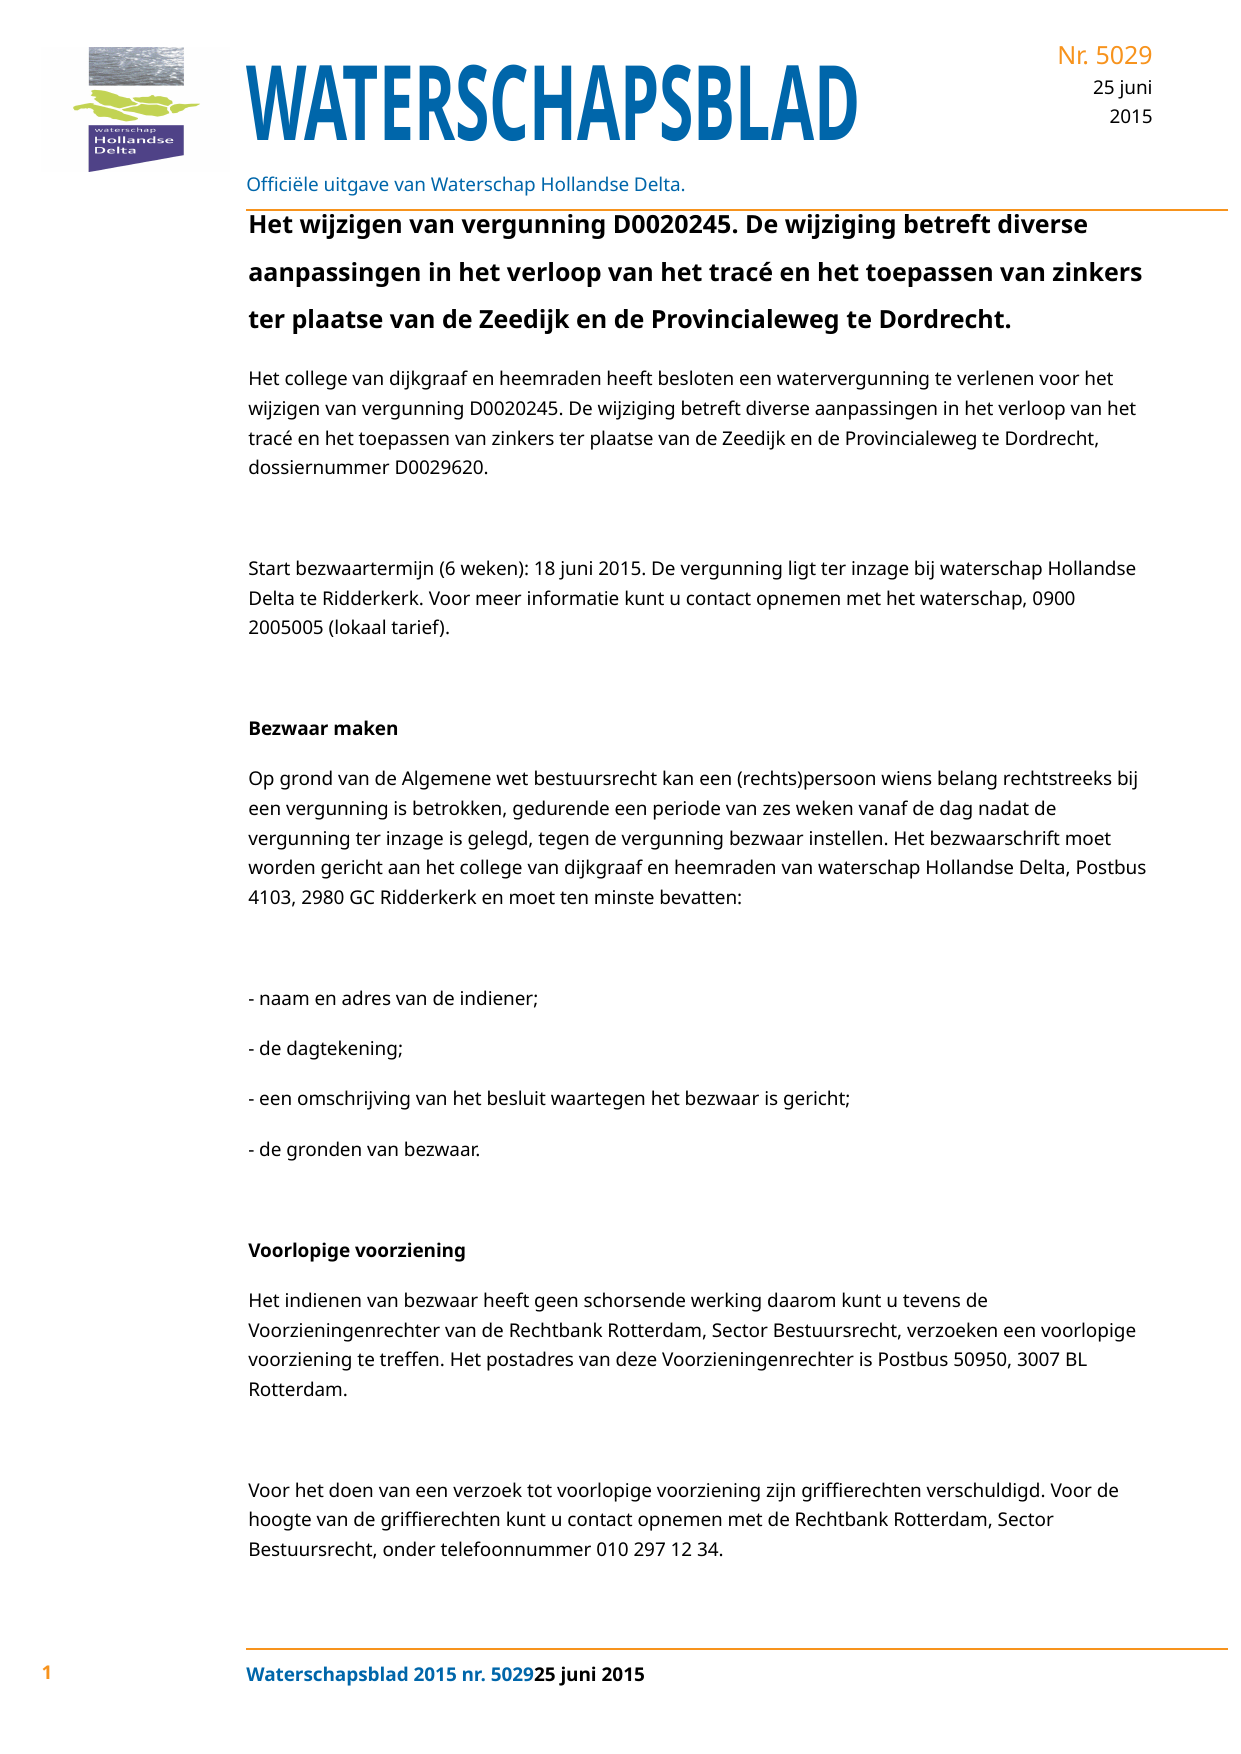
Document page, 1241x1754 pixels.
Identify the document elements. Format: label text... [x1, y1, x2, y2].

text - naam en adres van de indiener; [248, 985, 1152, 1010]
text Bezwaar maken [248, 715, 1152, 741]
text Start bezwaartermijn (6 weken): 18 juni 2015. De vergunning ligt ter inzage bij waterschap Hollandse Delta te Ridderkerk. Voor meer informatie kunt u contact opnemen met het waterschap, 0900 2005005 (lokaal tarief). [248, 555, 1152, 640]
picture [41, 47, 231, 172]
text - de gronden van bezwaar. [248, 1136, 1152, 1162]
text Voorlopige voorziening [248, 1237, 1152, 1262]
text Het indienen van bezwaar heeft geen schorsende werking daarom kunt u tevens de Voorzieningenrechter van de Rechtbank Rotterdam, Sector Bestuursrecht, verzoeken een voorlopige voorziening te treffen. Het postadres van deze Voorzieningenrechter is Postbus 50950, 3007 BL Rotterdam. [248, 1287, 1152, 1402]
text - de dagtekening; [248, 1035, 1152, 1061]
text Het college van dijkgraaf en heemraden heeft besloten een watervergunning te verlenen voor het wijzigen van vergunning D0020245. De wijziging betreft diverse aanpassingen in het verloop van het tracé en het toepassen van zinkers ter plaatse van de Zeedijk en de Provincialeweg te Dordrecht, dossiernummer D0029620. [248, 366, 1152, 480]
text Op grond van de Algemene wet bestuursrecht kan een (rechts)persoon wiens belang rechtstreeks bij een vergunning is betrokken, gedurende een periode van zes weken vanaf de dag nadat de vergunning ter inzage is gelegd, tegen de vergunning bezwaar instellen. Het bezwaarschrift moet worden gericht aan het college van dijkgraaf en heemraden van waterschap Hollandse Delta, Postbus 4103, 2980 GC Ridderkerk en moet ten minste bevatten: [248, 766, 1152, 909]
text - een omschrijving van het besluit waartegen het bezwaar is gericht; [248, 1086, 1152, 1111]
text Het wijzigen van vergunning D0020245. De wijziging betreft diverse aanpassingen in het verloop van het tracé en het toepassen van zinkers ter plaatse van de Zeedijk en de Provincialeweg te Dordrecht. [248, 211, 1152, 336]
text Voor het doen van een verzoek tot voorlopige voorziening zijn griffierechten verschuldigd. Voor de hoogte van de griffierechten kunt u contact opnemen met de Rechtbank Rotterdam, Sector Bestuursrecht, onder telefoonnummer 010 297 12 34. [248, 1477, 1152, 1562]
